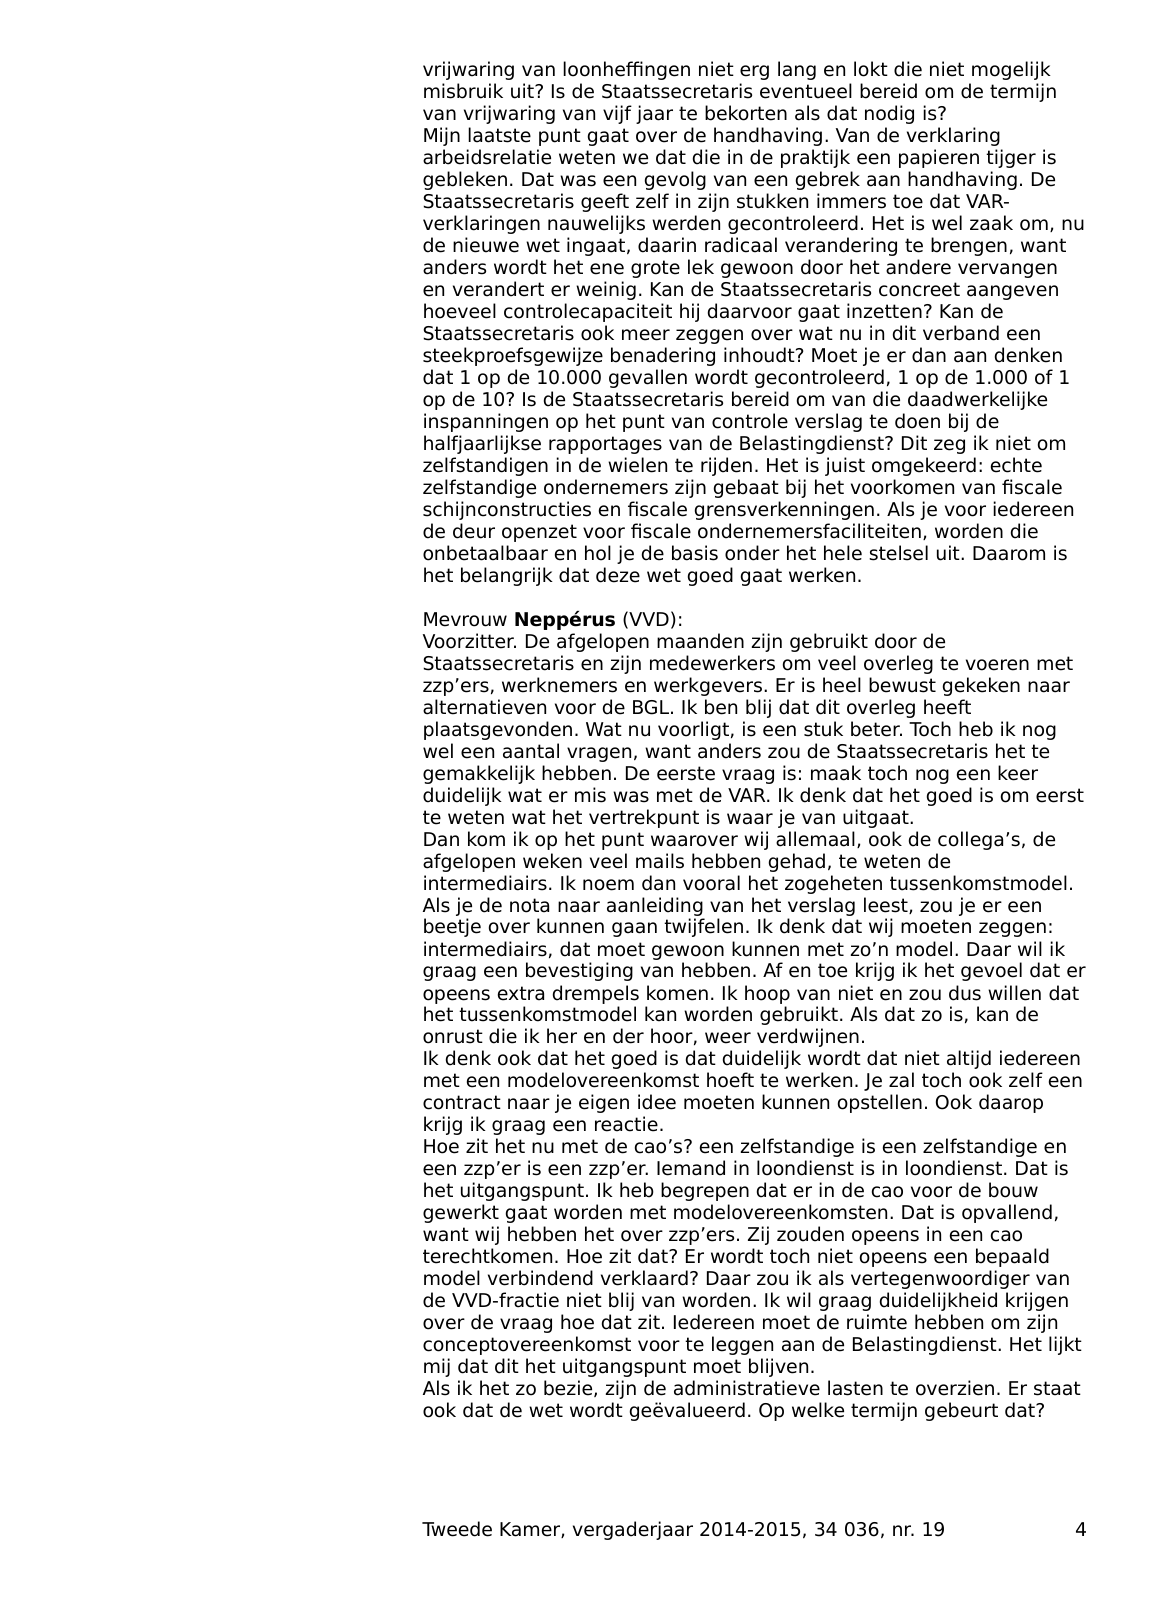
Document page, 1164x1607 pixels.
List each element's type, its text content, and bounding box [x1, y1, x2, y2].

text Mevrouw Neppérus (VVD): [422, 609, 1087, 631]
text vrijwaring van loonheffingen niet erg lang en lokt die niet mogelijk misbruik uit? Is de Staatssecretaris eventueel bereid om de termijn van vrijwaring van vijf jaar te bekorten als dat nodig is? [422, 59, 1087, 125]
text Als ik het zo bezie, zijn de administratieve lasten te overzien. Er staat ook dat de wet wordt geëvalueerd. Op welke termijn gebeurt dat? [422, 1378, 1087, 1422]
text Hoe zit het nu met de cao’s? een zelfstandige is een zelfstandige en een zzp’er is een zzp’er. Iemand in loondienst is in loondienst. Dat is het uitgangspunt. Ik heb begrepen dat er in de cao voor de bouw gewerkt gaat worden met modelovereenkomsten. Dat is opvallend, want wij hebben het over zzp’ers. Zij zouden opeens in een cao terechtkomen. Hoe zit dat? Er wordt toch niet opeens een bepaald model verbindend verklaard? Daar zou ik als vertegenwoordiger van de VVD-fractie niet blij van worden. Ik wil graag duidelijkheid krijgen over de vraag hoe dat zit. Iedereen moet de ruimte hebben om zijn conceptovereenkomst voor te leggen aan de Belastingdienst. Het lijkt mij dat dit het uitgangspunt moet blijven. [422, 1136, 1087, 1378]
text Ik denk ook dat het goed is dat duidelijk wordt dat niet altijd iedereen met een modelovereenkomst hoeft te werken. Je zal toch ook zelf een contract naar je eigen idee moeten kunnen opstellen. Ook daarop krijg ik graag een reactie. [422, 1048, 1087, 1136]
text Voorzitter. De afgelopen maanden zijn gebruikt door de Staatssecretaris en zijn medewerkers om veel overleg te voeren met zzp’ers, werknemers en werkgevers. Er is heel bewust gekeken naar alternatieven voor de BGL. Ik ben blij dat dit overleg heeft plaatsgevonden. Wat nu voorligt, is een stuk beter. Toch heb ik nog wel een aantal vragen, want anders zou de Staatssecretaris het te gemakkelijk hebben. De eerste vraag is: maak toch nog een keer duidelijk wat er mis was met de VAR. Ik denk dat het goed is om eerst te weten wat het vertrekpunt is waar je van uitgaat. [422, 631, 1087, 828]
text Mijn laatste punt gaat over de handhaving. Van de verklaring arbeidsrelatie weten we dat die in de praktijk een papieren tijger is gebleken. Dat was een gevolg van een gebrek aan handhaving. De Staatssecretaris geeft zelf in zijn stukken immers toe dat VAR-verklaringen nauwelijks werden gecontroleerd. Het is wel zaak om, nu de nieuwe wet ingaat, daarin radicaal verandering te brengen, want anders wordt het ene grote lek gewoon door het andere vervangen en verandert er weinig. Kan de Staatssecretaris concreet aangeven hoeveel controlecapaciteit hij daarvoor gaat inzetten? Kan de Staatssecretaris ook meer zeggen over wat nu in dit verband een steekproefsgewijze benadering inhoudt? Moet je er dan aan denken dat 1 op de 10.000 gevallen wordt gecontroleerd, 1 op de 1.000 of 1 op de 10? Is de Staatssecretaris bereid om van die daadwerkelijke inspanningen op het punt van controle verslag te doen bij de halfjaarlijkse rapportages van de Belastingdienst? Dit zeg ik niet om zelfstandigen in de wielen te rijden. Het is juist omgekeerd: echte zelfstandige ondernemers zijn gebaat bij het voorkomen van fiscale schijnconstructies en fiscale grensverkenningen. Als je voor iedereen de deur openzet voor fiscale ondernemersfaciliteiten, worden die onbetaalbaar en hol je de basis onder het hele stelsel uit. Daarom is het belangrijk dat deze wet goed gaat werken. [422, 125, 1087, 587]
text Dan kom ik op het punt waarover wij allemaal, ook de collega’s, de afgelopen weken veel mails hebben gehad, te weten de intermediairs. Ik noem dan vooral het zogeheten tussenkomstmodel. Als je de nota naar aanleiding van het verslag leest, zou je er een beetje over kunnen gaan twijfelen. Ik denk dat wij moeten zeggen: intermediairs, dat moet gewoon kunnen met zo’n model. Daar wil ik graag een bevestiging van hebben. Af en toe krijg ik het gevoel dat er opeens extra drempels komen. Ik hoop van niet en zou dus willen dat het tussenkomstmodel kan worden gebruikt. Als dat zo is, kan de onrust die ik her en der hoor, weer verdwijnen. [422, 828, 1087, 1048]
